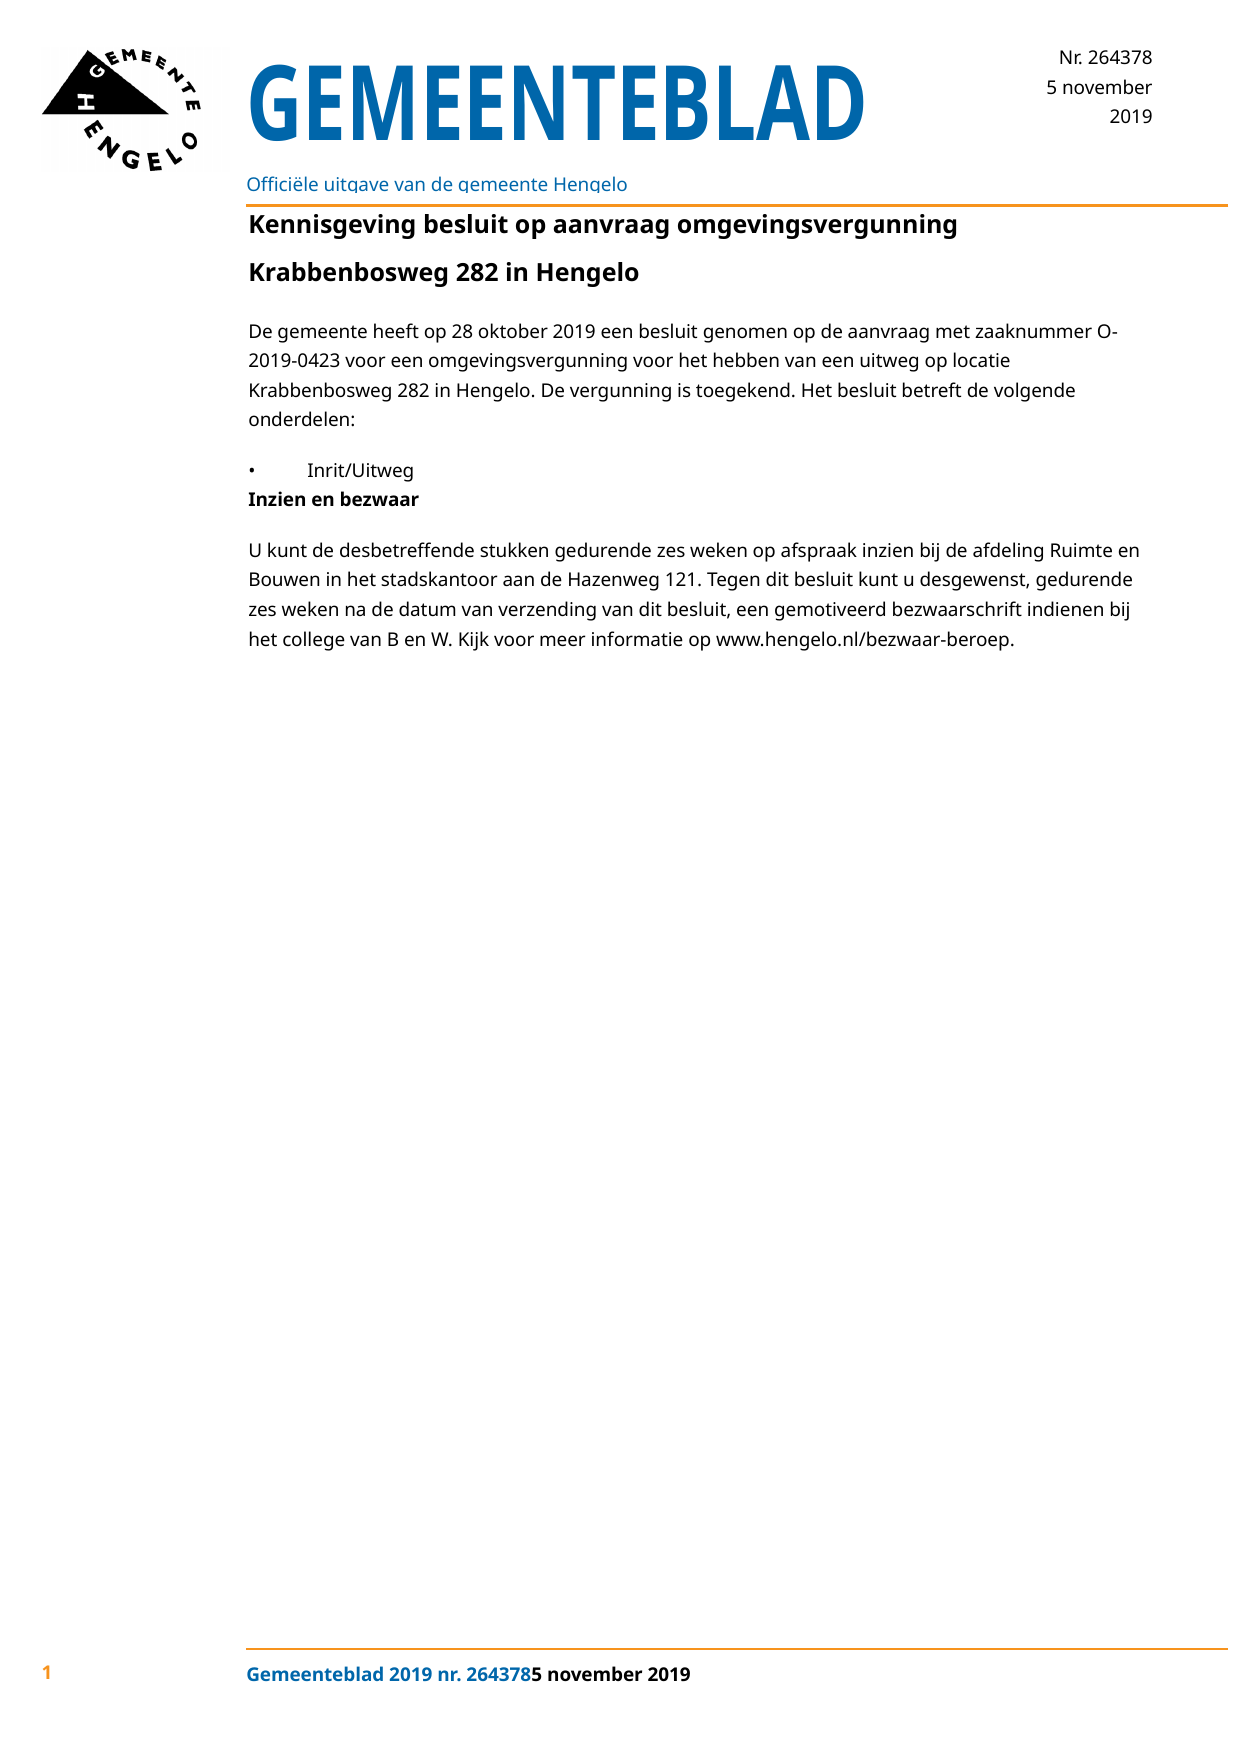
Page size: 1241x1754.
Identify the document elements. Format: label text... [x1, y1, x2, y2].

text U kunt de desbetreffende stukken gedurende zes weken op afspraak inzien bij de afdeling Ruimte en Bouwen in het stadskantoor aan de Hazenweg 121. Tegen dit besluit kunt u desgewenst, gedurende zes weken na de datum van verzending van dit besluit, een gemotiveerd bezwaarschrift indienen bij het college van B en W. Kijk voor meer informatie op www.hengelo.nl/bezwaar-beroep. [248, 537, 1152, 652]
text Inzien en bezwaar [248, 487, 1152, 512]
text Kennisgeving besluit op aanvraag omgevingsvergunning Krabbenbosweg 282 in Hengelo [248, 207, 1152, 288]
text De gemeente heeft op 28 oktober 2019 een besluit genomen op de aanvraag met zaaknummer O-2019-0423 voor een omgevingsvergunning voor het hebben van een uitweg op locatie Krabbenbosweg 282 in Hengelo. De vergunning is toegekend. Het besluit betreft de volgende onderdelen: [248, 318, 1152, 432]
list Inrit/Uitweg [248, 457, 1152, 483]
picture [41, 47, 231, 172]
